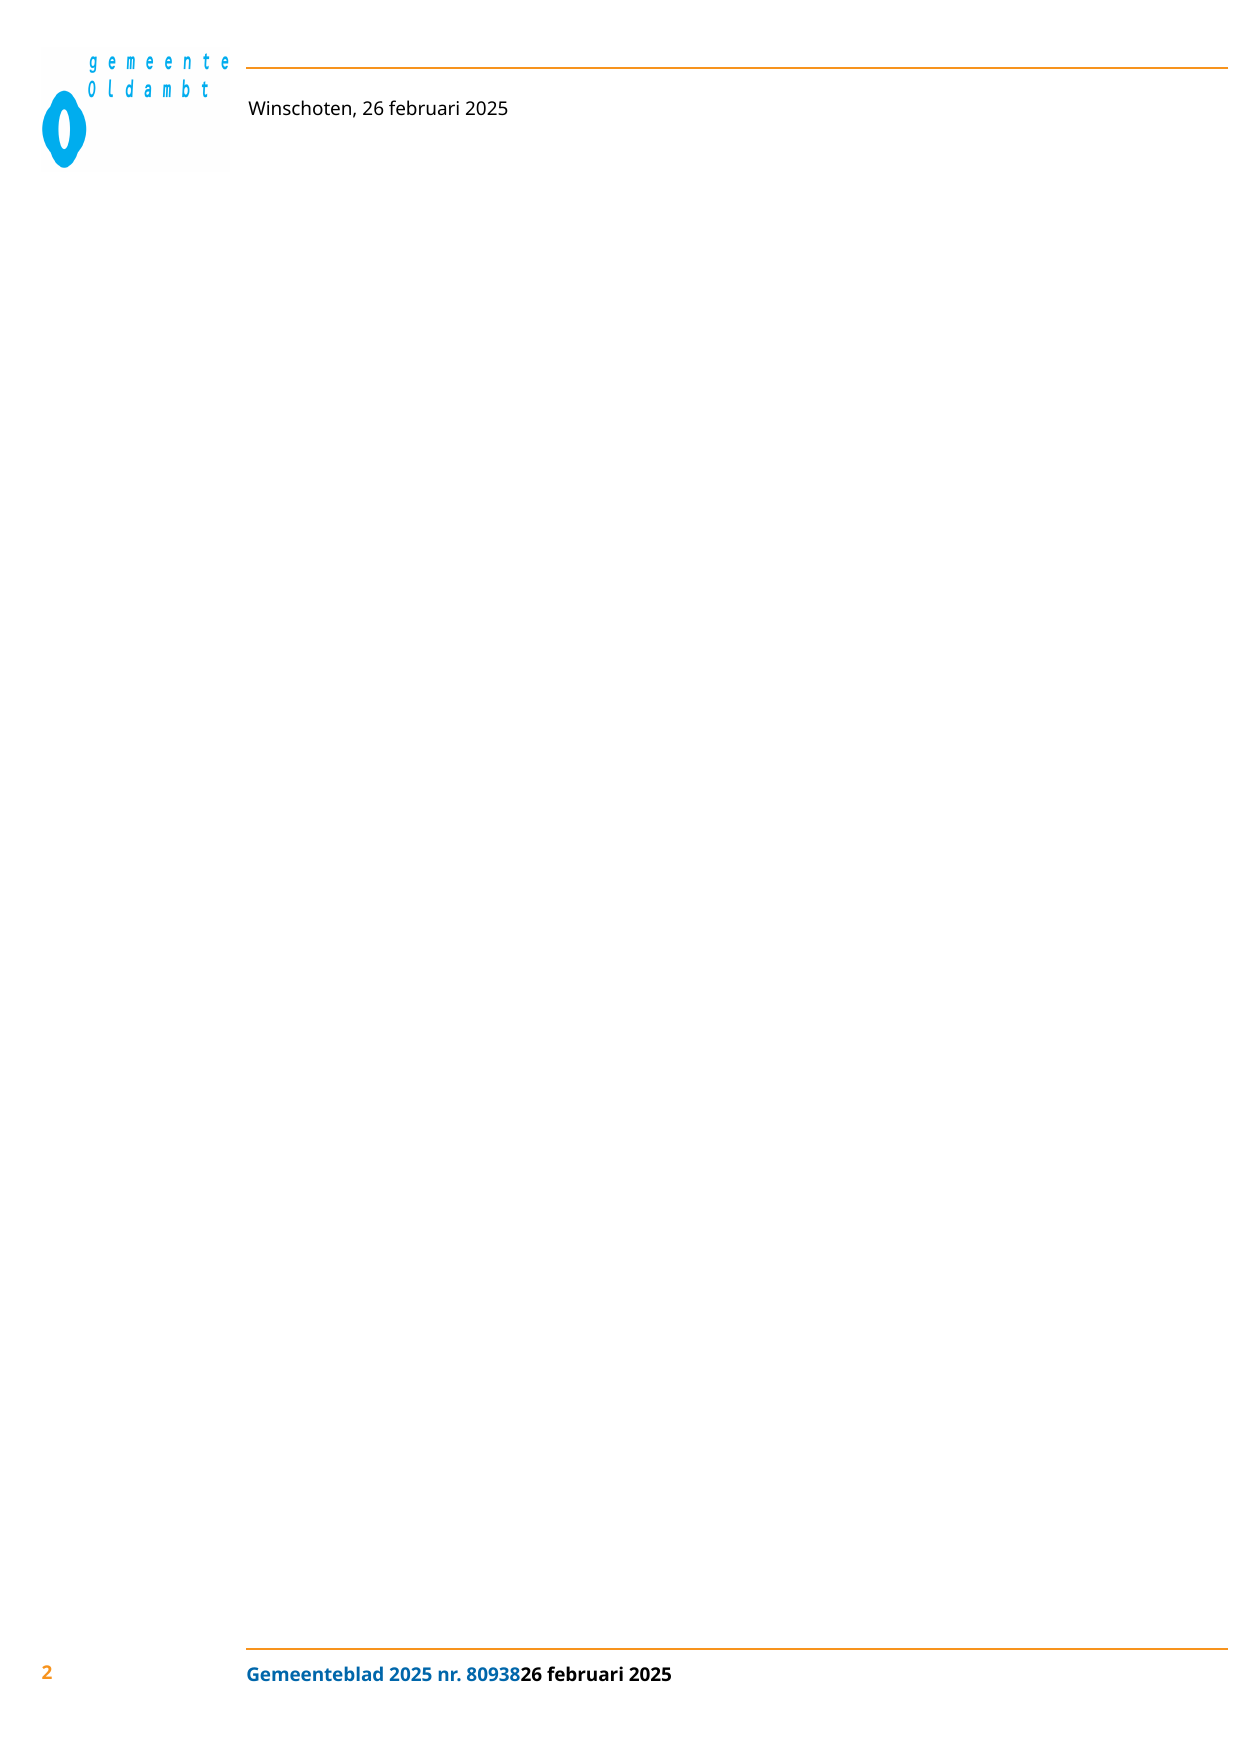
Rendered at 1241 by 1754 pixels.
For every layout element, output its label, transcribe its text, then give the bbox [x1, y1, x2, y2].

text Winschoten, 26 februari 2025 [248, 95, 1152, 121]
picture [41, 47, 231, 172]
